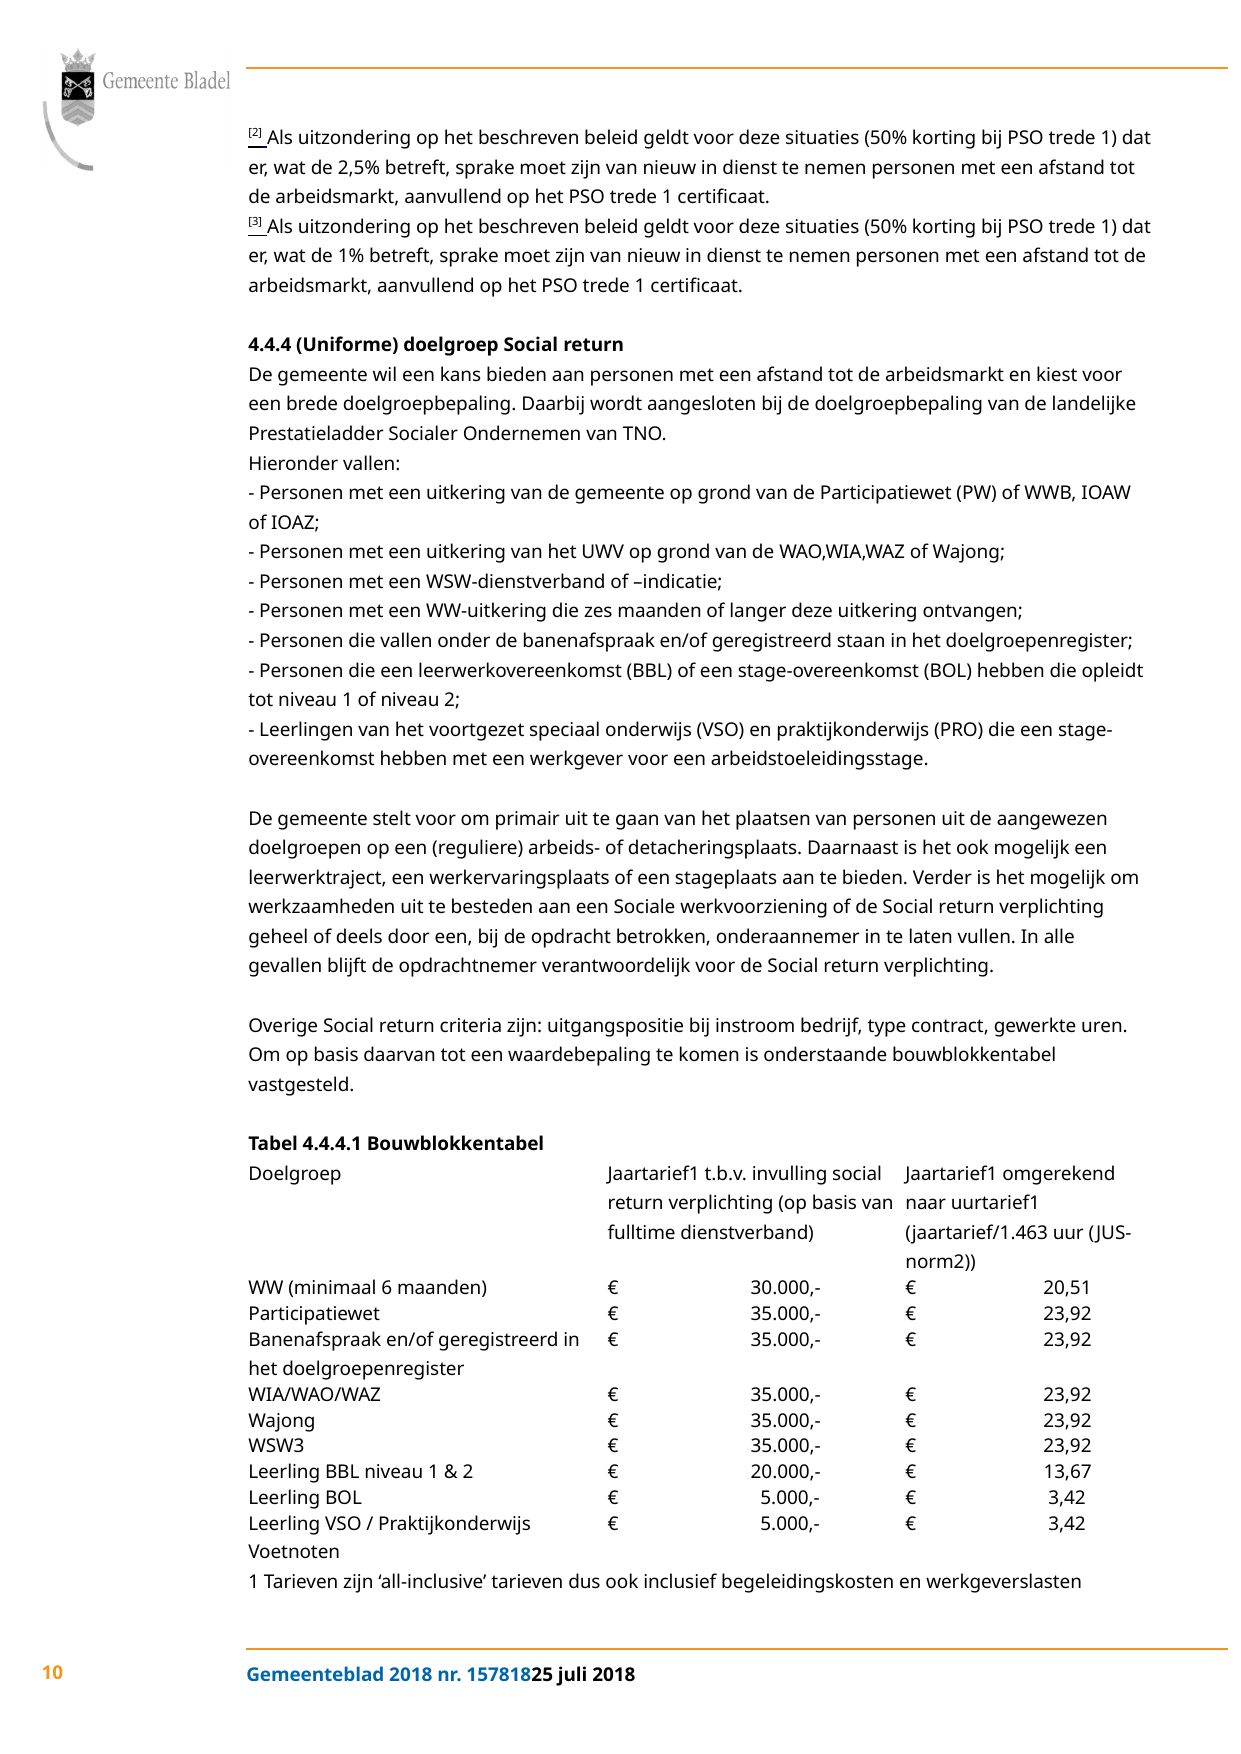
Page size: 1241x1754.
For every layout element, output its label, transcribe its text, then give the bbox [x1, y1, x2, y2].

table_cell Participatiewet [248, 1300, 607, 1326]
table_cell € 5.000,- [608, 1484, 905, 1510]
text - Personen met een uitkering van de gemeente op grond van de Participatiewet (PW) of WWB, IOAW of IOAZ; [248, 479, 1152, 535]
table_cell € 23,92 [905, 1300, 1152, 1326]
table_cell Wajong [248, 1407, 607, 1433]
table_cell € 20,51 [905, 1274, 1152, 1300]
text De gemeente stelt voor om primair uit te gaan van het plaatsen van personen uit de aangewezen doelgroepen op een (reguliere) arbeids- of detacheringsplaats. Daarnaast is het ook mogelijk een leerwerktraject, een werkervaringsplaats of een stageplaats aan te bieden. Verder is het mogelijk om werkzaamheden uit te besteden aan een Sociale werkvoorziening of de Social return verplichting geheel of deels door een, bij de opdracht betrokken, onderaannemer in te laten vullen. In alle gevallen blijft de opdrachtnemer verantwoordelijk voor de Social return verplichting. [248, 805, 1152, 978]
table_header Doelgroep [248, 1160, 607, 1274]
text Tabel 4.4.4.1 Bouwblokkentabel [248, 1130, 1152, 1156]
table_cell € 5.000,- [608, 1510, 905, 1536]
text 1 Tarieven zijn ‘all-inclusive’ tarieven dus ook inclusief begeleidingskosten en werkgeverslasten [248, 1568, 1152, 1594]
table_cell € 35.000,- [608, 1381, 905, 1407]
picture [41, 47, 231, 172]
table_cell € 13,67 [905, 1458, 1152, 1484]
text Hieronder vallen: [248, 450, 1152, 476]
table_cell Leerling BOL [248, 1484, 607, 1510]
text 4.4.4 (Uniforme) doelgroep Social return [248, 331, 1152, 357]
text - Leerlingen van het voortgezet speciaal onderwijs (VSO) en praktijkonderwijs (PRO) die een stage-overeenkomst hebben met een werkgever voor een arbeidstoeleidingsstage. [248, 716, 1152, 771]
table_cell € 3,42 [905, 1510, 1152, 1536]
table_cell Leerling VSO / Praktijkonderwijs [248, 1510, 607, 1536]
text Overige Social return criteria zijn: uitgangspositie bij instroom bedrijf, type contract, gewerkte uren. Om op basis daarvan tot een waardebepaling te komen is onderstaande bouwblokkentabel vastgesteld. [248, 1012, 1152, 1097]
table_cell Banenafspraak en/of geregistreerd in het doelgroepenregister [248, 1326, 607, 1381]
table_cell € 30.000,- [608, 1274, 905, 1300]
table_header Jaartarief1 t.b.v. invulling social return verplichting (op basis van fulltime dienstverband) [608, 1160, 905, 1274]
table_cell Leerling BBL niveau 1 & 2 [248, 1458, 607, 1484]
table_cell € 23,92 [905, 1433, 1152, 1458]
table_cell WW (minimaal 6 maanden) [248, 1274, 607, 1300]
table_cell € 23,92 [905, 1326, 1152, 1381]
text - Personen met een WW-uitkering die zes maanden of langer deze uitkering ontvangen; [248, 598, 1152, 623]
table_header Jaartarief1 omgerekend naar uurtarief1 (jaartarief/1.463 uur (JUS-norm2)) [905, 1160, 1152, 1274]
text - Personen met een WSW-dienstverband of –indicatie; [248, 568, 1152, 594]
table_cell € 35.000,- [608, 1407, 905, 1433]
text De gemeente wil een kans bieden aan personen met een afstand tot de arbeidsmarkt en kiest voor een brede doelgroepbepaling. Daarbij wordt aangesloten bij de doelgroepbepaling van de landelijke Prestatieladder Socialer Ondernemen van TNO. [248, 361, 1152, 446]
table_cell € 35.000,- [608, 1326, 905, 1381]
table_cell € 35.000,- [608, 1433, 905, 1458]
table_cell € 3,42 [905, 1484, 1152, 1510]
text - Personen die vallen onder de banenafspraak en/of geregistreerd staan in het doelgroepenregister; [248, 627, 1152, 653]
table_cell € 35.000,- [608, 1300, 905, 1326]
table_cell € 20.000,- [608, 1458, 905, 1484]
text [3] Als uitzondering op het beschreven beleid geldt voor deze situaties (50% korting bij PSO trede 1) dat er, wat de 1% betreft, sprake moet zijn van nieuw in dienst te nemen personen met een afstand tot de arbeidsmarkt, aanvullend op het PSO trede 1 certificaat. [248, 213, 1152, 298]
table_cell WSW3 [248, 1433, 607, 1458]
table_cell WIA/WAO/WAZ [248, 1381, 607, 1407]
table_cell € 23,92 [905, 1381, 1152, 1407]
text Voetnoten [248, 1539, 1152, 1564]
table_cell € 23,92 [905, 1407, 1152, 1433]
text - Personen met een uitkering van het UWV op grond van de WAO,WIA,WAZ of Wajong; [248, 538, 1152, 564]
text - Personen die een leerwerkovereenkomst (BBL) of een stage-overeenkomst (BOL) hebben die opleidt tot niveau 1 of niveau 2; [248, 657, 1152, 712]
text [2] Als uitzondering op het beschreven beleid geldt voor deze situaties (50% korting bij PSO trede 1) dat er, wat de 2,5% betreft, sprake moet zijn van nieuw in dienst te nemen personen met een afstand tot de arbeidsmarkt, aanvullend op het PSO trede 1 certificaat. [248, 124, 1152, 209]
